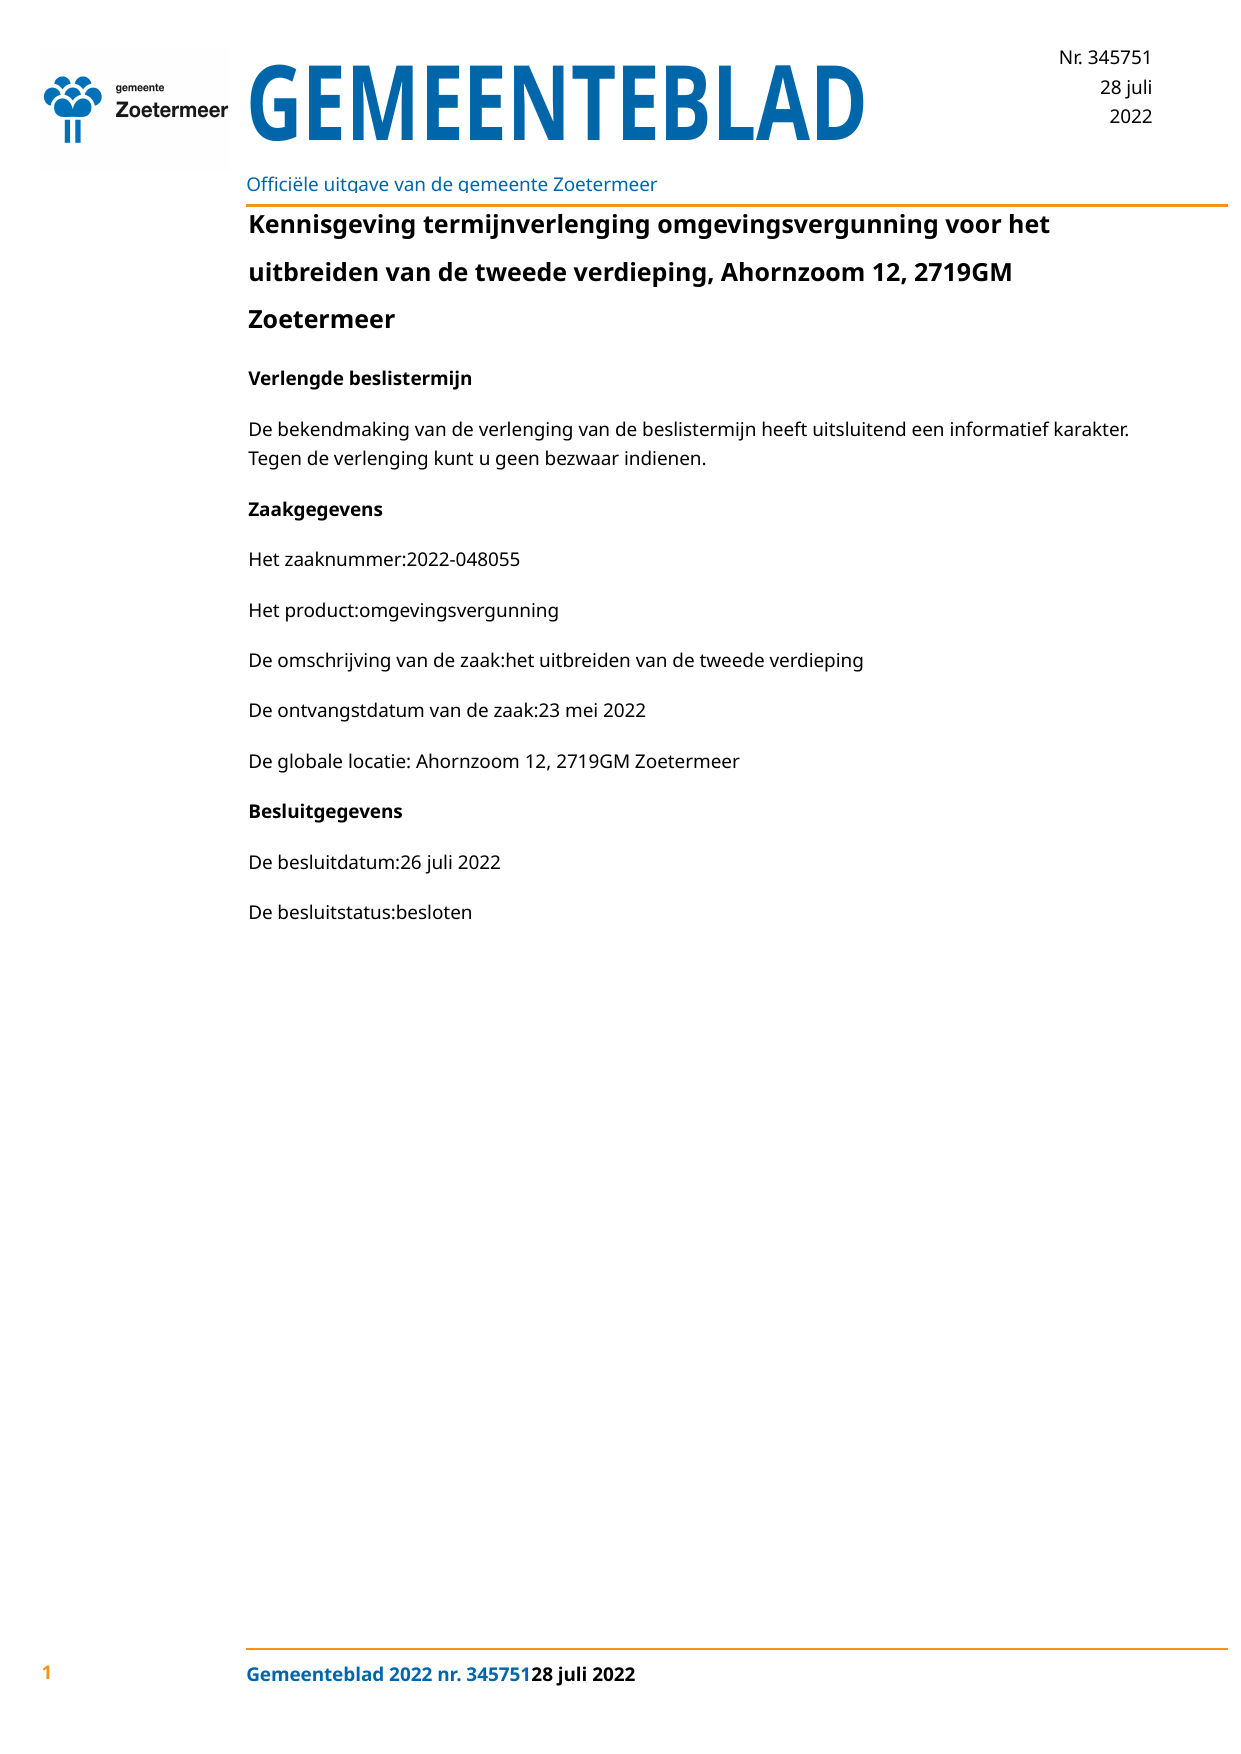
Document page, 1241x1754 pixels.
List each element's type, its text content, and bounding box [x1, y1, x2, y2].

text Zaakgegevens [248, 496, 1152, 522]
text De besluitdatum:26 juli 2022 [248, 849, 1152, 874]
text Verlengde beslistermijn [248, 366, 1152, 391]
text De bekendmaking van de verlenging van de beslistermijn heeft uitsluitend een informatief karakter. Tegen de verlenging kunt u geen bezwaar indienen. [248, 416, 1152, 471]
text De globale locatie: Ahornzoom 12, 2719GM Zoetermeer [248, 748, 1152, 774]
text Het product:omgevingsvergunning [248, 597, 1152, 622]
text De ontvangstdatum van de zaak:23 mei 2022 [248, 698, 1152, 723]
picture [41, 47, 231, 172]
text De omschrijving van de zaak:het uitbreiden van de tweede verdieping [248, 647, 1152, 673]
text Besluitgegevens [248, 798, 1152, 824]
text De besluitstatus:besloten [248, 899, 1152, 925]
text Het zaaknummer:2022-048055 [248, 546, 1152, 572]
text Kennisgeving termijnverlenging omgevingsvergunning voor het uitbreiden van de tweede verdieping, Ahornzoom 12, 2719GM Zoetermeer [248, 207, 1152, 336]
